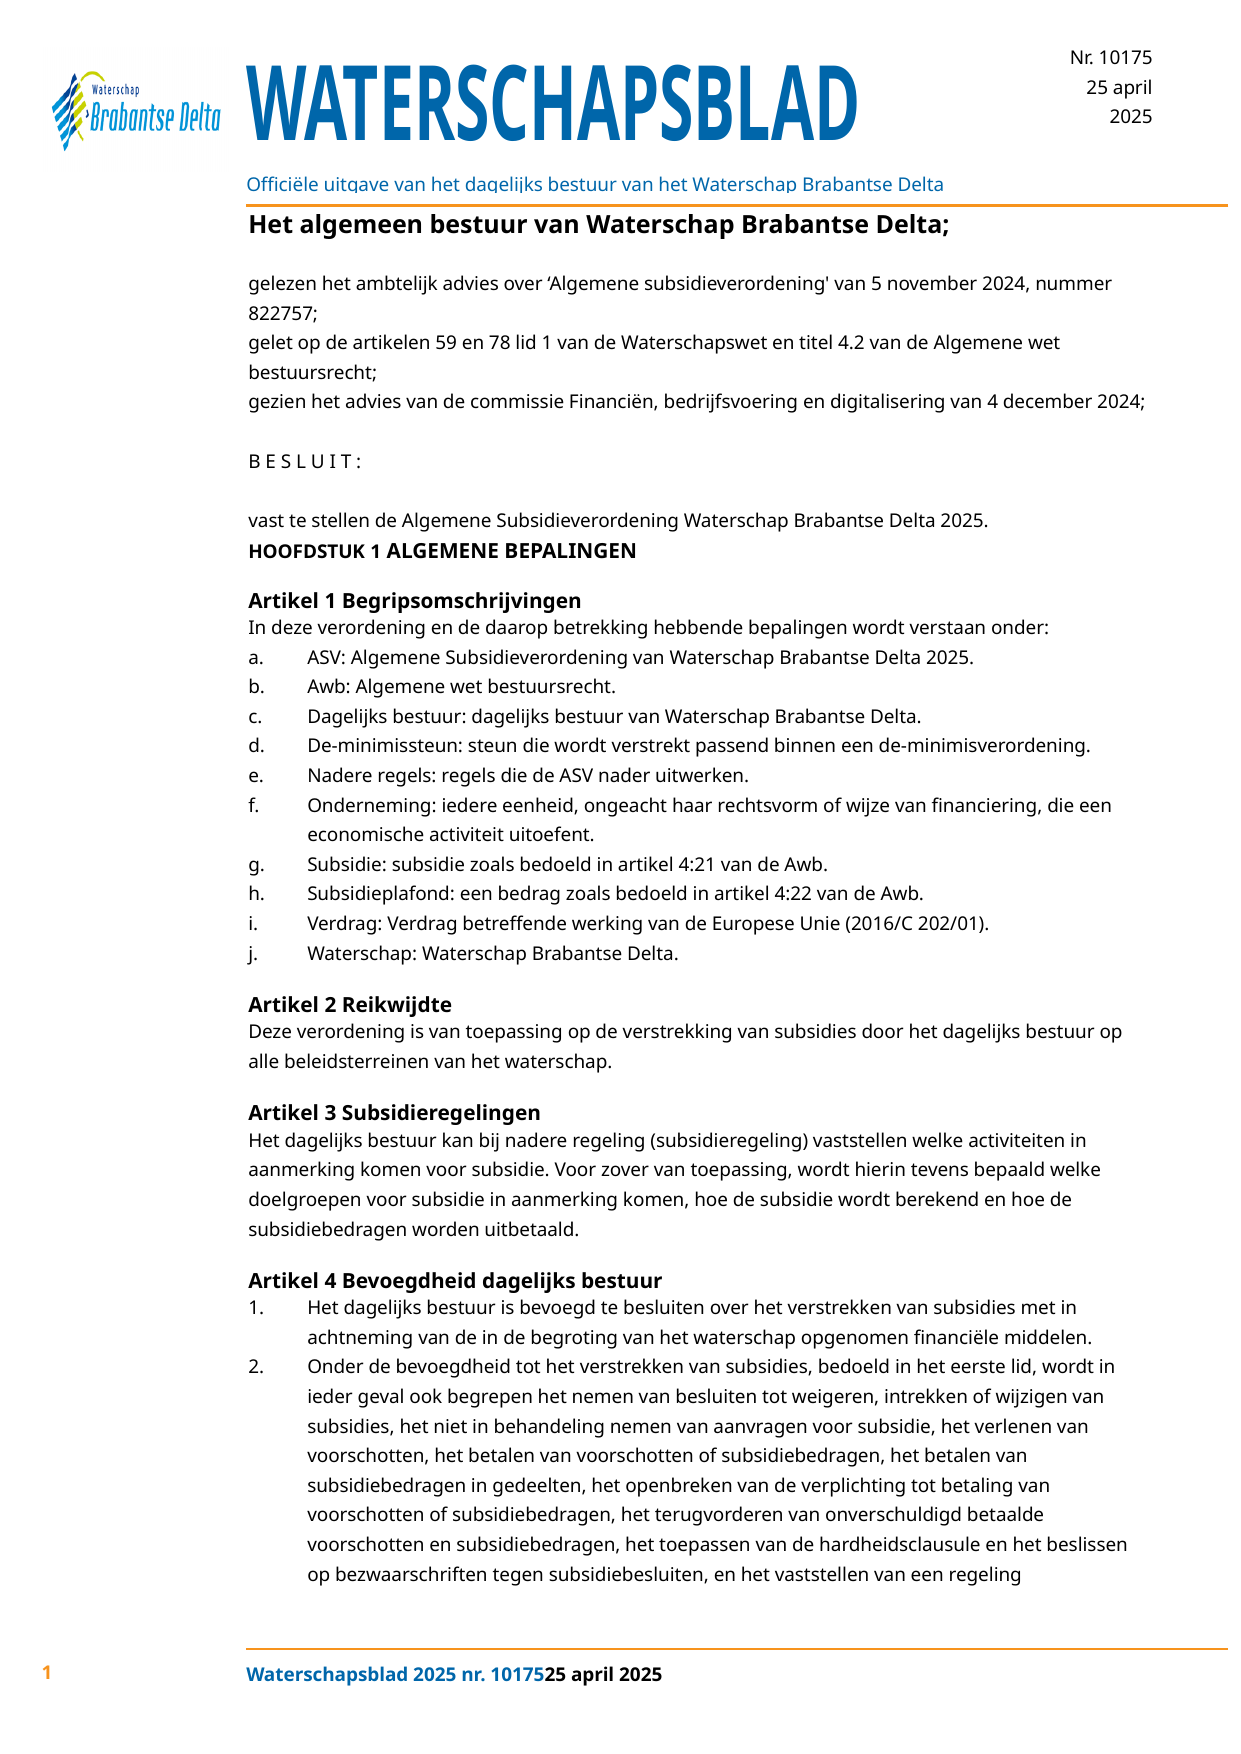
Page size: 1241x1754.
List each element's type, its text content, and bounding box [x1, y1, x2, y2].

text Het dagelijks bestuur kan bij nadere regeling (subsidieregeling) vaststellen welke activiteiten in aanmerking komen voor subsidie. Voor zover van toepassing, wordt hierin tevens bepaald welke doelgroepen voor subsidie in aanmerking komen, hoe de subsidie wordt berekend en hoe de subsidiebedragen worden uitbetaald. [248, 1127, 1152, 1241]
text gelet op de artikelen 59 en 78 lid 1 van de Waterschapswet en titel 4.2 van de Algemene wet bestuursrecht; [248, 329, 1152, 385]
text vast te stellen de Algemene Subsidieverordening Waterschap Brabantse Delta 2025. [248, 507, 1152, 533]
text Artikel 3 Subsidieregelingen [248, 1098, 1152, 1127]
list Waterschap: Waterschap Brabantse Delta. [248, 940, 1152, 965]
list ASV: Algemene Subsidieverordening van Waterschap Brabantse Delta 2025. [248, 644, 1152, 669]
picture [41, 47, 231, 172]
list Onderneming: iedere eenheid, ongeacht haar rechtsvorm of wijze van financiering, die een economische activiteit uitoefent. [248, 792, 1152, 847]
text gelezen het ambtelijk advies over ‘Algemene subsidieverordening' van 5 november 2024, nummer 822757; [248, 270, 1152, 326]
list Dagelijks bestuur: dagelijks bestuur van Waterschap Brabantse Delta. [248, 703, 1152, 729]
list Nadere regels: regels die de ASV nader uitwerken. [248, 762, 1152, 788]
list De-minimissteun: steun die wordt verstrekt passend binnen een de-minimisverordening. [248, 733, 1152, 758]
text In deze verordening en de daarop betrekking hebbende bepalingen wordt verstaan onder: [248, 614, 1152, 640]
text Deze verordening is van toepassing op de verstrekking van subsidies door het dagelijks bestuur op alle beleidsterreinen van het waterschap. [248, 1018, 1152, 1074]
text gezien het advies van de commissie Financiën, bedrijfsvoering en digitalisering van 4 december 2024; [248, 389, 1152, 414]
list Subsidie: subsidie zoals bedoeld in artikel 4:21 van de Awb. [248, 851, 1152, 877]
text HOOFDSTUK 1 ALGEMENE BEPALINGEN [248, 537, 1152, 565]
text B E S L U I T : [248, 448, 1152, 473]
list Het dagelijks bestuur is bevoegd te besluiten over het verstrekken van subsidies met in achtneming van de in de begroting van het waterschap opgenomen financiële middelen. [248, 1294, 1152, 1350]
list Verdrag: Verdrag betreffende werking van de Europese Unie (2016/C 202/01). [248, 910, 1152, 936]
text Het algemeen bestuur van Waterschap Brabantse Delta; [248, 207, 1152, 241]
text Artikel 2 Reikwijdte [248, 990, 1152, 1018]
text Artikel 1 Begripsomschrijvingen [248, 586, 1152, 614]
list Awb: Algemene wet bestuursrecht. [248, 673, 1152, 699]
list Subsidieplafond: een bedrag zoals bedoeld in artikel 4:22 van de Awb. [248, 881, 1152, 906]
list Onder de bevoegdheid tot het verstrekken van subsidies, bedoeld in het eerste lid, wordt in ieder geval ook begrepen het nemen van besluiten tot weigeren, intrekken of wijzigen van subsidies, het niet in behandeling nemen van aanvragen voor subsidie, het verlenen van voorschotten, het betalen van voorschotten of subsidiebedragen, het betalen van subsidiebedragen in gedeelten, het openbreken van de verplichting tot betaling van voorschotten of subsidiebedragen, het terugvorderen van onverschuldigd betaalde voorschotten en subsidiebedragen, het toepassen van de hardheidsclausule en het beslissen op bezwaarschriften tegen subsidiebesluiten, en het vaststellen van een regeling [248, 1354, 1152, 1587]
text Artikel 4 Bevoegdheid dagelijks bestuur [248, 1266, 1152, 1294]
